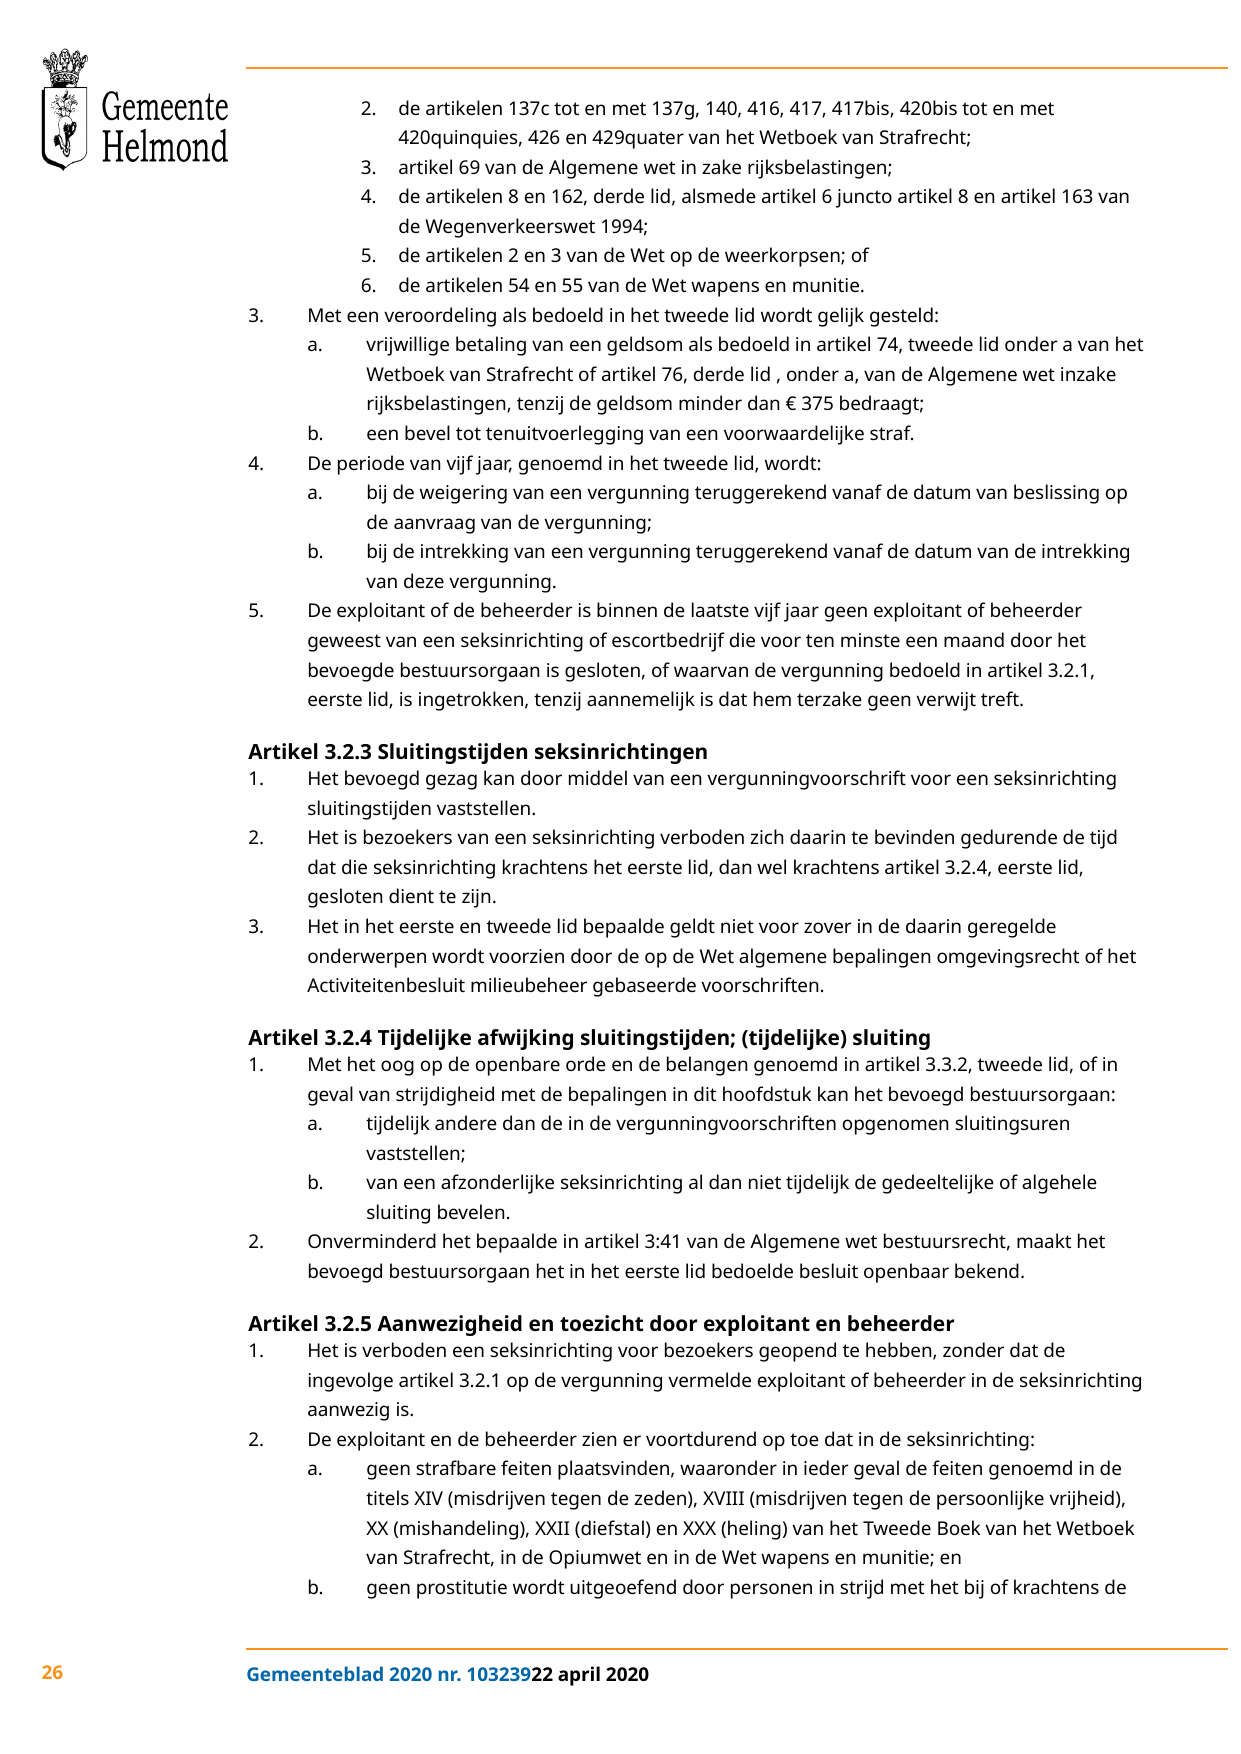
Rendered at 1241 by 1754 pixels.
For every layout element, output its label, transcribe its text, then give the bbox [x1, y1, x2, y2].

list Met een veroordeling als bedoeld in het tweede lid wordt gelijk gesteld: [248, 302, 1152, 328]
list van een afzonderlijke seksinrichting al dan niet tijdelijk de gedeeltelijke of algehele sluiting bevelen. [307, 1169, 1152, 1225]
list De exploitant of de beheerder is binnen de laatste vijf jaar geen exploitant of beheerder geweest van een seksinrichting of escortbedrijf die voor ten minste een maand door het bevoegde bestuursorgaan is gesloten, of waarvan de vergunning bedoeld in artikel 3.2.1, eerste lid, is ingetrokken, tenzij aannemelijk is dat hem terzake geen verwijt treft. [248, 598, 1152, 712]
text Artikel 3.2.5 Aanwezigheid en toezicht door exploitant en beheerder [248, 1309, 1152, 1337]
list bij de intrekking van een vergunning teruggerekend vanaf de datum van de intrekking van deze vergunning. [307, 538, 1152, 594]
text Artikel 3.2.4 Tijdelijke afwijking sluitingstijden; (tijdelijke) sluiting [248, 1023, 1152, 1051]
list Met het oog op de openbare orde en de belangen genoemd in artikel 3.3.2, tweede lid, of in geval van strijdigheid met de bepalingen in dit hoofdstuk kan het bevoegd bestuursorgaan: [248, 1051, 1152, 1107]
list bij de weigering van een vergunning teruggerekend vanaf de datum van beslissing op de aanvraag van de vergunning; [307, 479, 1152, 535]
picture [41, 47, 231, 172]
list de artikelen 8 en 162, derde lid, alsmede artikel 6 juncto artikel 8 en artikel 163 van de Wegenverkeerswet 1994; [361, 183, 1152, 239]
list geen prostitutie wordt uitgeoefend door personen in strijd met het bij of krachtens de [307, 1574, 1152, 1599]
list artikel 69 van de Algemene wet in zake rijksbelastingen; [361, 154, 1152, 180]
list Het is verboden een seksinrichting voor bezoekers geopend te hebben, zonder dat de ingevolge artikel 3.2.1 op de vergunning vermelde exploitant of beheerder in de seksinrichting aanwezig is. [248, 1337, 1152, 1422]
list een bevel tot tenuitvoerlegging van een voorwaardelijke straf. [307, 420, 1152, 446]
list Het bevoegd gezag kan door middel van een vergunningvoorschrift voor een seksinrichting sluitingstijden vaststellen. [248, 765, 1152, 821]
list de artikelen 137c tot en met 137g, 140, 416, 417, 417bis, 420bis tot en met 420quinquies, 426 en 429quater van het Wetboek van Strafrecht; [361, 95, 1152, 150]
list Het in het eerste en tweede lid bepaalde geldt niet voor zover in de daarin geregelde onderwerpen wordt voorzien door de op de Wet algemene bepalingen omgevingsrecht of het Activiteitenbesluit milieubeheer gebaseerde voorschriften. [248, 913, 1152, 998]
list tijdelijk andere dan de in de vergunningvoorschriften opgenomen sluitingsuren vaststellen; [307, 1110, 1152, 1166]
list Onverminderd het bepaalde in artikel 3:41 van de Algemene wet bestuursrecht, maakt het bevoegd bestuursorgaan het in het eerste lid bedoelde besluit openbaar bekend. [248, 1229, 1152, 1284]
list geen strafbare feiten plaatsvinden, waaronder in ieder geval de feiten genoemd in de titels XIV (misdrijven tegen de zeden), XVIII (misdrijven tegen de persoonlijke vrijheid), XX (mishandeling), XXII (diefstal) en XXX (heling) van het Tweede Boek van het Wetboek van Strafrecht, in de Opiumwet en in de Wet wapens en munitie; en [307, 1456, 1152, 1570]
list De periode van vijf jaar, genoemd in het tweede lid, wordt: [248, 450, 1152, 476]
list De exploitant en de beheerder zien er voortdurend op toe dat in de seksinrichting: [248, 1426, 1152, 1452]
list de artikelen 54 en 55 van de Wet wapens en munitie. [361, 272, 1152, 298]
list Het is bezoekers van een seksinrichting verboden zich daarin te bevinden gedurende de tijd dat die seksinrichting krachtens het eerste lid, dan wel krachtens artikel 3.2.4, eerste lid, gesloten dient te zijn. [248, 824, 1152, 909]
list vrijwillige betaling van een geldsom als bedoeld in artikel 74, tweede lid onder a van het Wetboek van Strafrecht of artikel 76, derde lid , onder a, van de Algemene wet inzake rijksbelastingen, tenzij de geldsom minder dan € 375 bedraagt; [307, 331, 1152, 416]
text Artikel 3.2.3 Sluitingstijden seksinrichtingen [248, 737, 1152, 765]
list de artikelen 2 en 3 van de Wet op de weerkorpsen; of [361, 243, 1152, 268]
